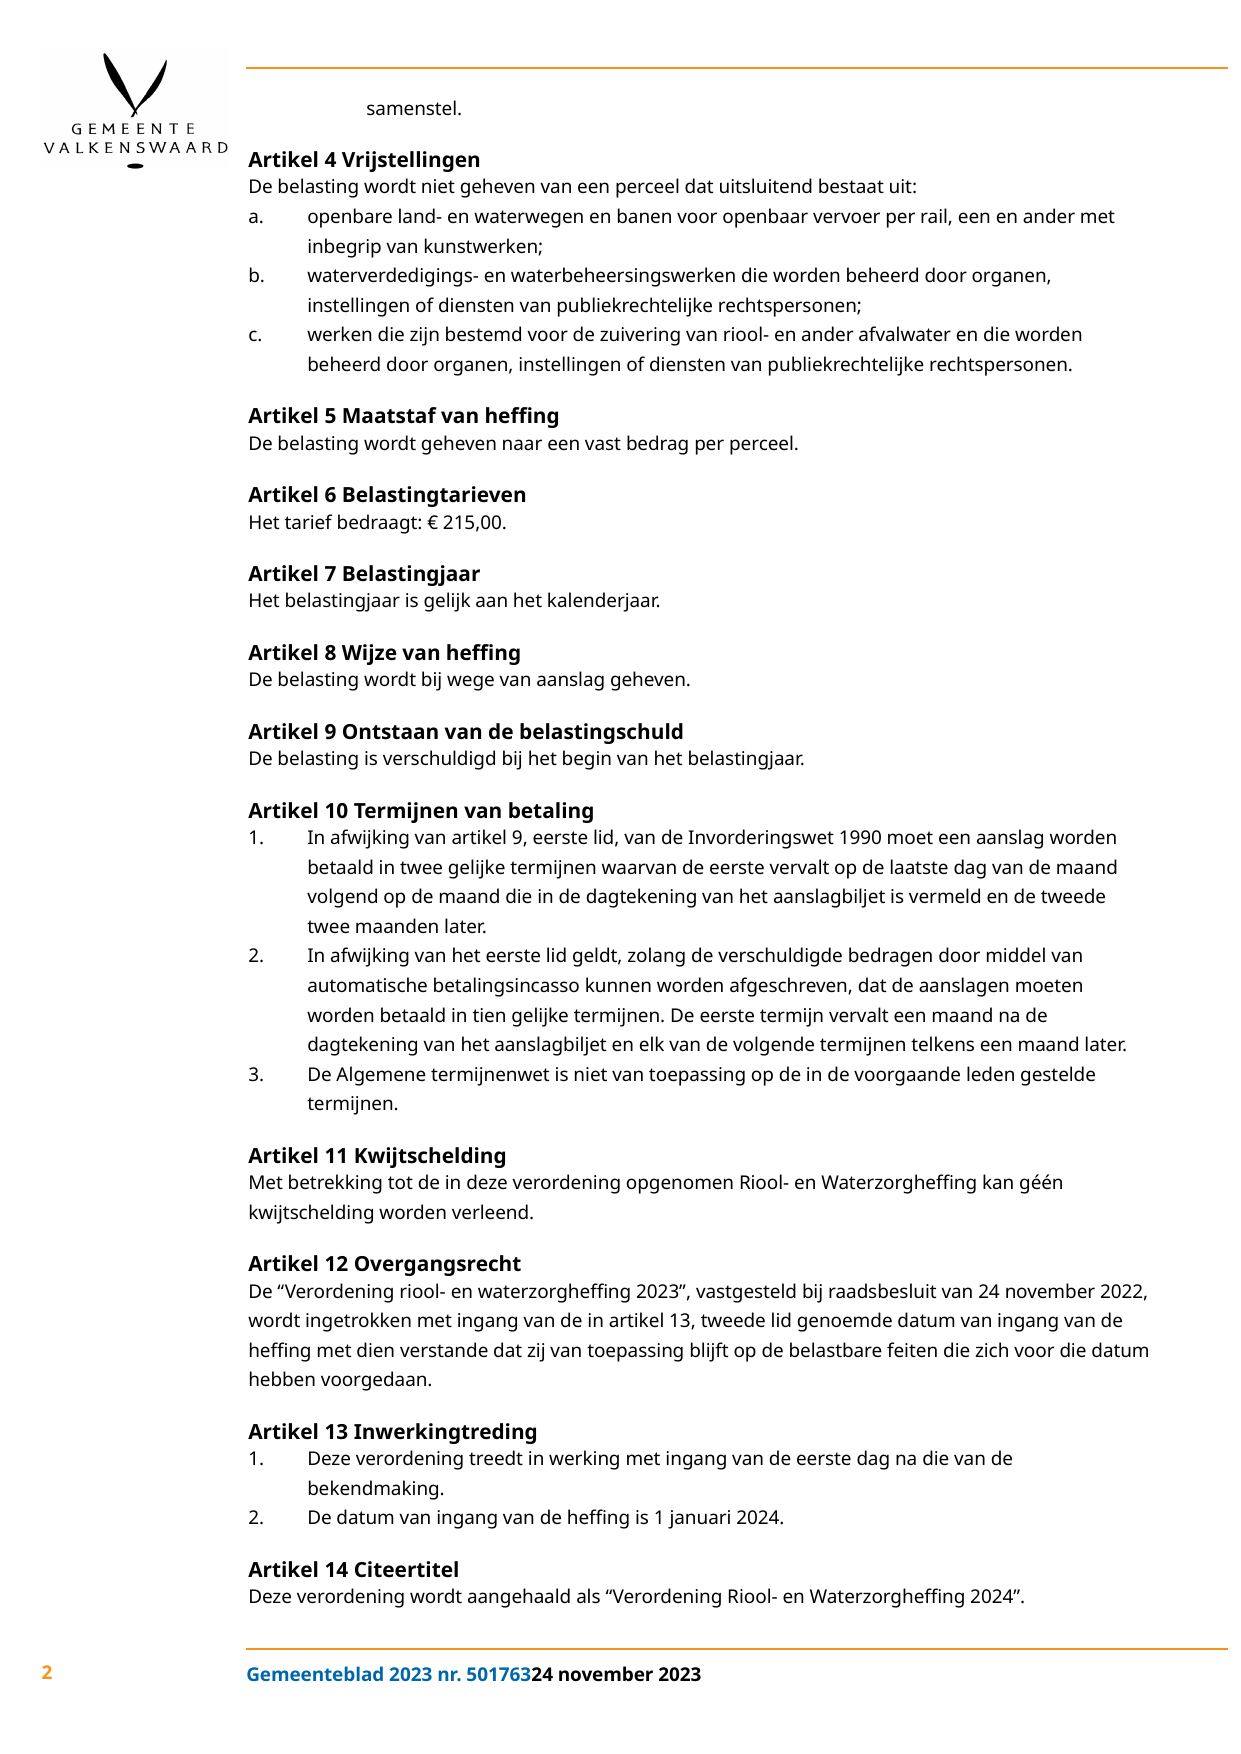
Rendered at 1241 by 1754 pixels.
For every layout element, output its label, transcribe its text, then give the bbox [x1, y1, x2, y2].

text Artikel 12 Overgangsrecht [248, 1249, 1152, 1278]
list waterverdedigings- en waterbeheersingswerken die worden beheerd door organen, instellingen of diensten van publiekrechtelijke rechtspersonen; [248, 262, 1152, 318]
text Met betrekking tot de in deze verordening opgenomen Riool- en Waterzorgheffing kan géén kwijtschelding worden verleend. [248, 1169, 1152, 1225]
text Artikel 13 Inwerkingtreding [248, 1417, 1152, 1445]
text Deze verordening wordt aangehaald als “Verordening Riool- en Waterzorgheffing 2024”. [248, 1583, 1152, 1609]
text De belasting is verschuldigd bij het begin van het belastingjaar. [248, 745, 1152, 771]
text De belasting wordt bij wege van aanslag geheven. [248, 667, 1152, 692]
list werken die zijn bestemd voor de zuivering van riool- en ander afvalwater en die worden beheerd door organen, instellingen of diensten van publiekrechtelijke rechtspersonen. [248, 322, 1152, 377]
text Artikel 5 Maatstaf van heffing [248, 402, 1152, 430]
text De belasting wordt geheven naar een vast bedrag per perceel. [248, 430, 1152, 456]
text De belasting wordt niet geheven van een perceel dat uitsluitend bestaat uit: [248, 174, 1152, 199]
text Het belastingjaar is gelijk aan het kalenderjaar. [248, 588, 1152, 613]
list De Algemene termijnenwet is niet van toepassing op de in de voorgaande leden gestelde termijnen. [248, 1061, 1152, 1116]
text De “Verordening riool- en waterzorgheffing 2023”, vastgesteld bij raadsbesluit van 24 november 2022, wordt ingetrokken met ingang van de in artikel 13, tweede lid genoemde datum van ingang van de heffing met dien verstande dat zij van toepassing blijft op de belastbare feiten die zich voor die datum hebben voorgedaan. [248, 1278, 1152, 1392]
text Het tarief bedraagt: € 215,00. [248, 509, 1152, 534]
text Artikel 4 Vrijstellingen [248, 145, 1152, 174]
text Artikel 14 Citeertitel [248, 1555, 1152, 1583]
list De datum van ingang van de heffing is 1 januari 2024. [248, 1504, 1152, 1530]
text Artikel 9 Ontstaan van de belastingschuld [248, 717, 1152, 745]
text Artikel 8 Wijze van heffing [248, 638, 1152, 667]
text Artikel 10 Termijnen van betaling [248, 796, 1152, 824]
picture [41, 47, 231, 172]
text Artikel 11 Kwijtschelding [248, 1141, 1152, 1169]
list In afwijking van het eerste lid geldt, zolang de verschuldigde bedragen door middel van automatische betalingsincasso kunnen worden afgeschreven, dat de aanslagen moeten worden betaald in tien gelijke termijnen. De eerste termijn vervalt een maand na de dagtekening van het aanslagbiljet en elk van de volgende termijnen telkens een maand later. [248, 943, 1152, 1057]
text Artikel 6 Belastingtarieven [248, 480, 1152, 509]
list openbare land- en waterwegen en banen voor openbaar vervoer per rail, een en ander met inbegrip van kunstwerken; [248, 203, 1152, 258]
list samenstel. [307, 95, 1152, 121]
list Deze verordening treedt in werking met ingang van de eerste dag na die van de bekendmaking. [248, 1445, 1152, 1501]
list In afwijking van artikel 9, eerste lid, van de Invorderingswet 1990 moet een aanslag worden betaald in twee gelijke termijnen waarvan de eerste vervalt op de laatste dag van de maand volgend op de maand die in de dagtekening van het aanslagbiljet is vermeld en de tweede twee maanden later. [248, 824, 1152, 939]
text Artikel 7 Belastingjaar [248, 559, 1152, 588]
